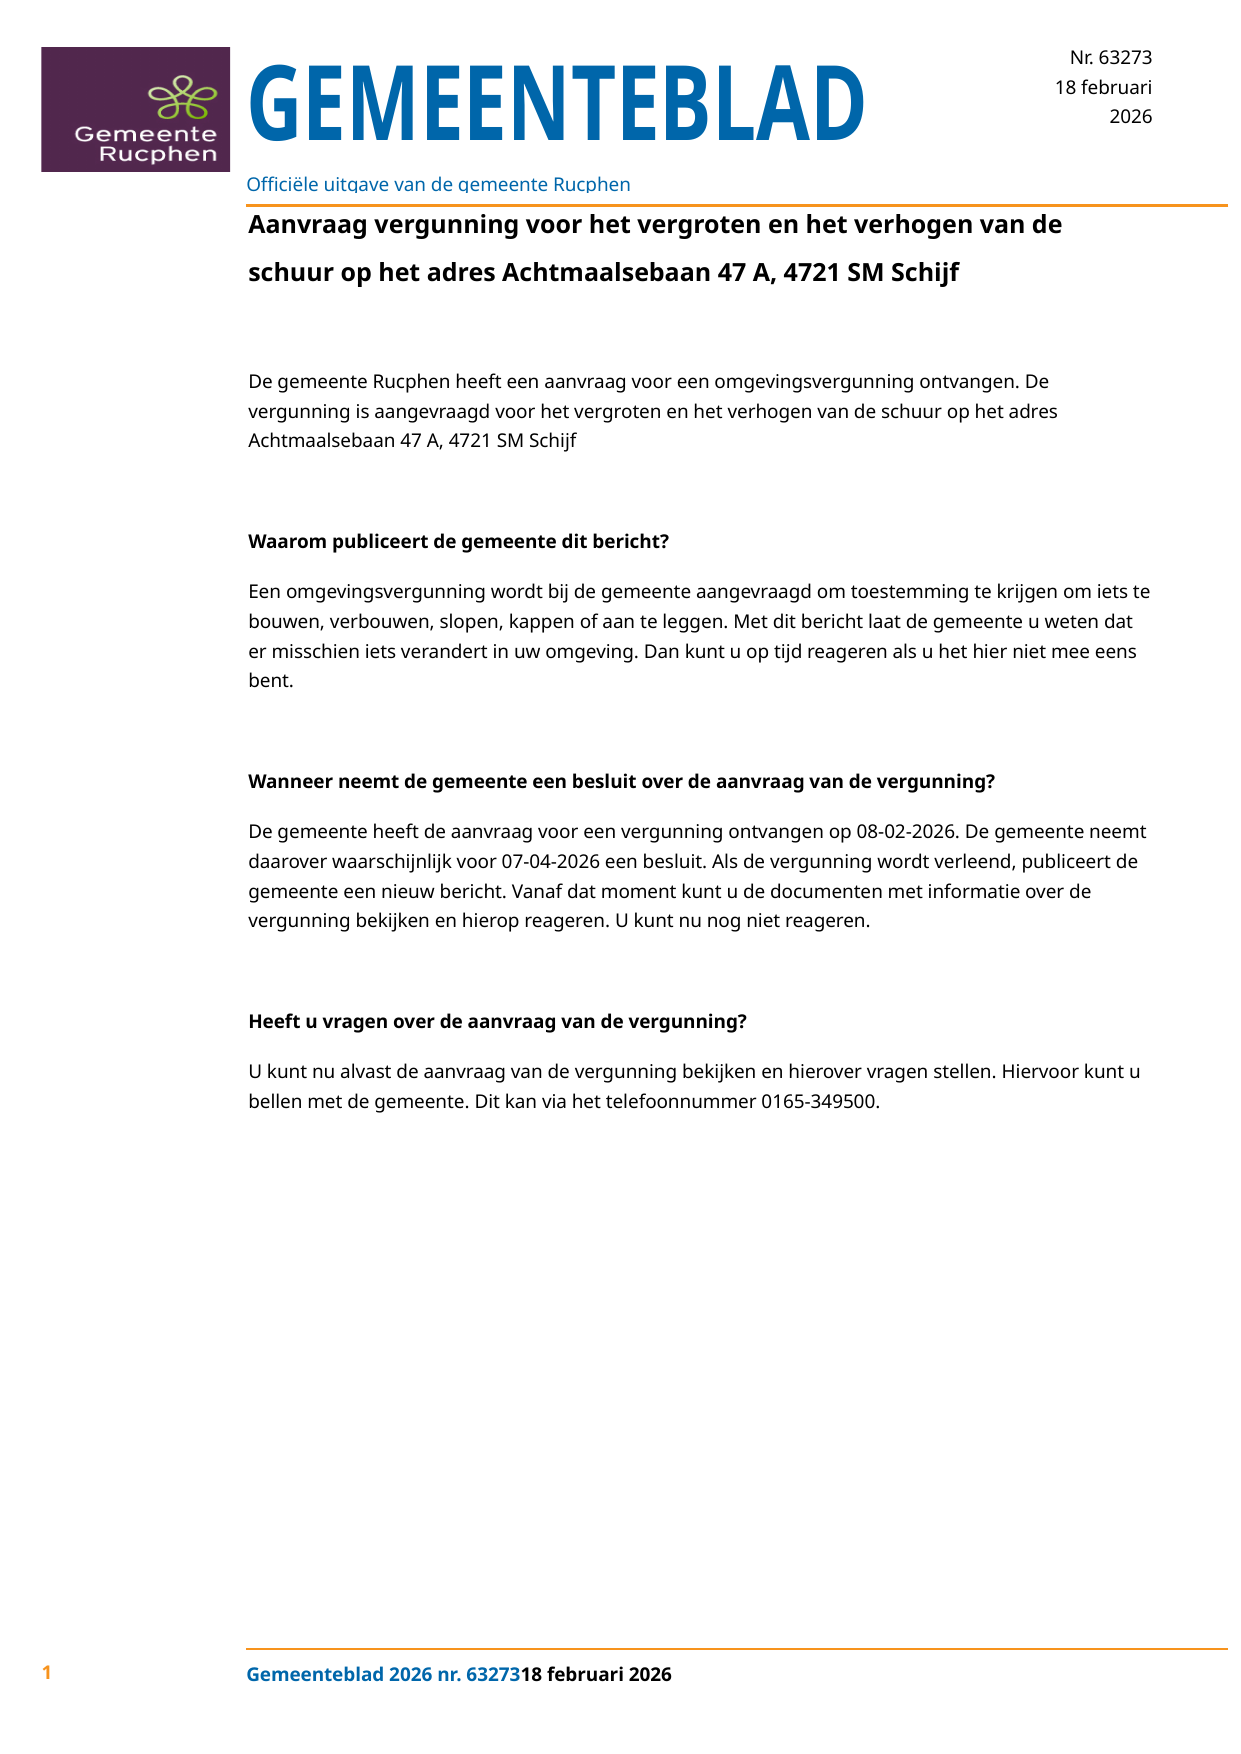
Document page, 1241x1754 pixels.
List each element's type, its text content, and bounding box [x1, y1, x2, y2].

text Heeft u vragen over de aanvraag van de vergunning? [248, 1008, 1152, 1034]
text De gemeente Rucphen heeft een aanvraag voor een omgevingsvergunning ontvangen. De vergunning is aangevraagd voor het vergroten en het verhogen van de schuur op het adres Achtmaalsebaan 47 A, 4721 SM Schijf [248, 368, 1152, 453]
text Een omgevingsvergunning wordt bij de gemeente aangevraagd om toestemming te krijgen om iets te bouwen, verbouwen, slopen, kappen of aan te leggen. Met dit bericht laat de gemeente u weten dat er misschien iets verandert in uw omgeving. Dan kunt u op tijd reageren als u het hier niet mee eens bent. [248, 579, 1152, 693]
text Aanvraag vergunning voor het vergroten en het verhogen van de schuur op het adres Achtmaalsebaan 47 A, 4721 SM Schijf [248, 207, 1152, 288]
text Wanneer neemt de gemeente een besluit over de aanvraag van de vergunning? [248, 768, 1152, 794]
text Waarom publiceert de gemeente dit bericht? [248, 528, 1152, 554]
picture [41, 47, 231, 172]
text De gemeente heeft de aanvraag voor een vergunning ontvangen op 08-02-2026. De gemeente neemt daarover waarschijnlijk voor 07-04-2026 een besluit. Als de vergunning wordt verleend, publiceert de gemeente een nieuw bericht. Vanaf dat moment kunt u de documenten met informatie over de vergunning bekijken en hierop reageren. U kunt nu nog niet reageren. [248, 819, 1152, 933]
text U kunt nu alvast de aanvraag van de vergunning bekijken en hierover vragen stellen. Hiervoor kunt u bellen met de gemeente. Dit kan via het telefoonnummer 0165-349500. [248, 1059, 1152, 1114]
